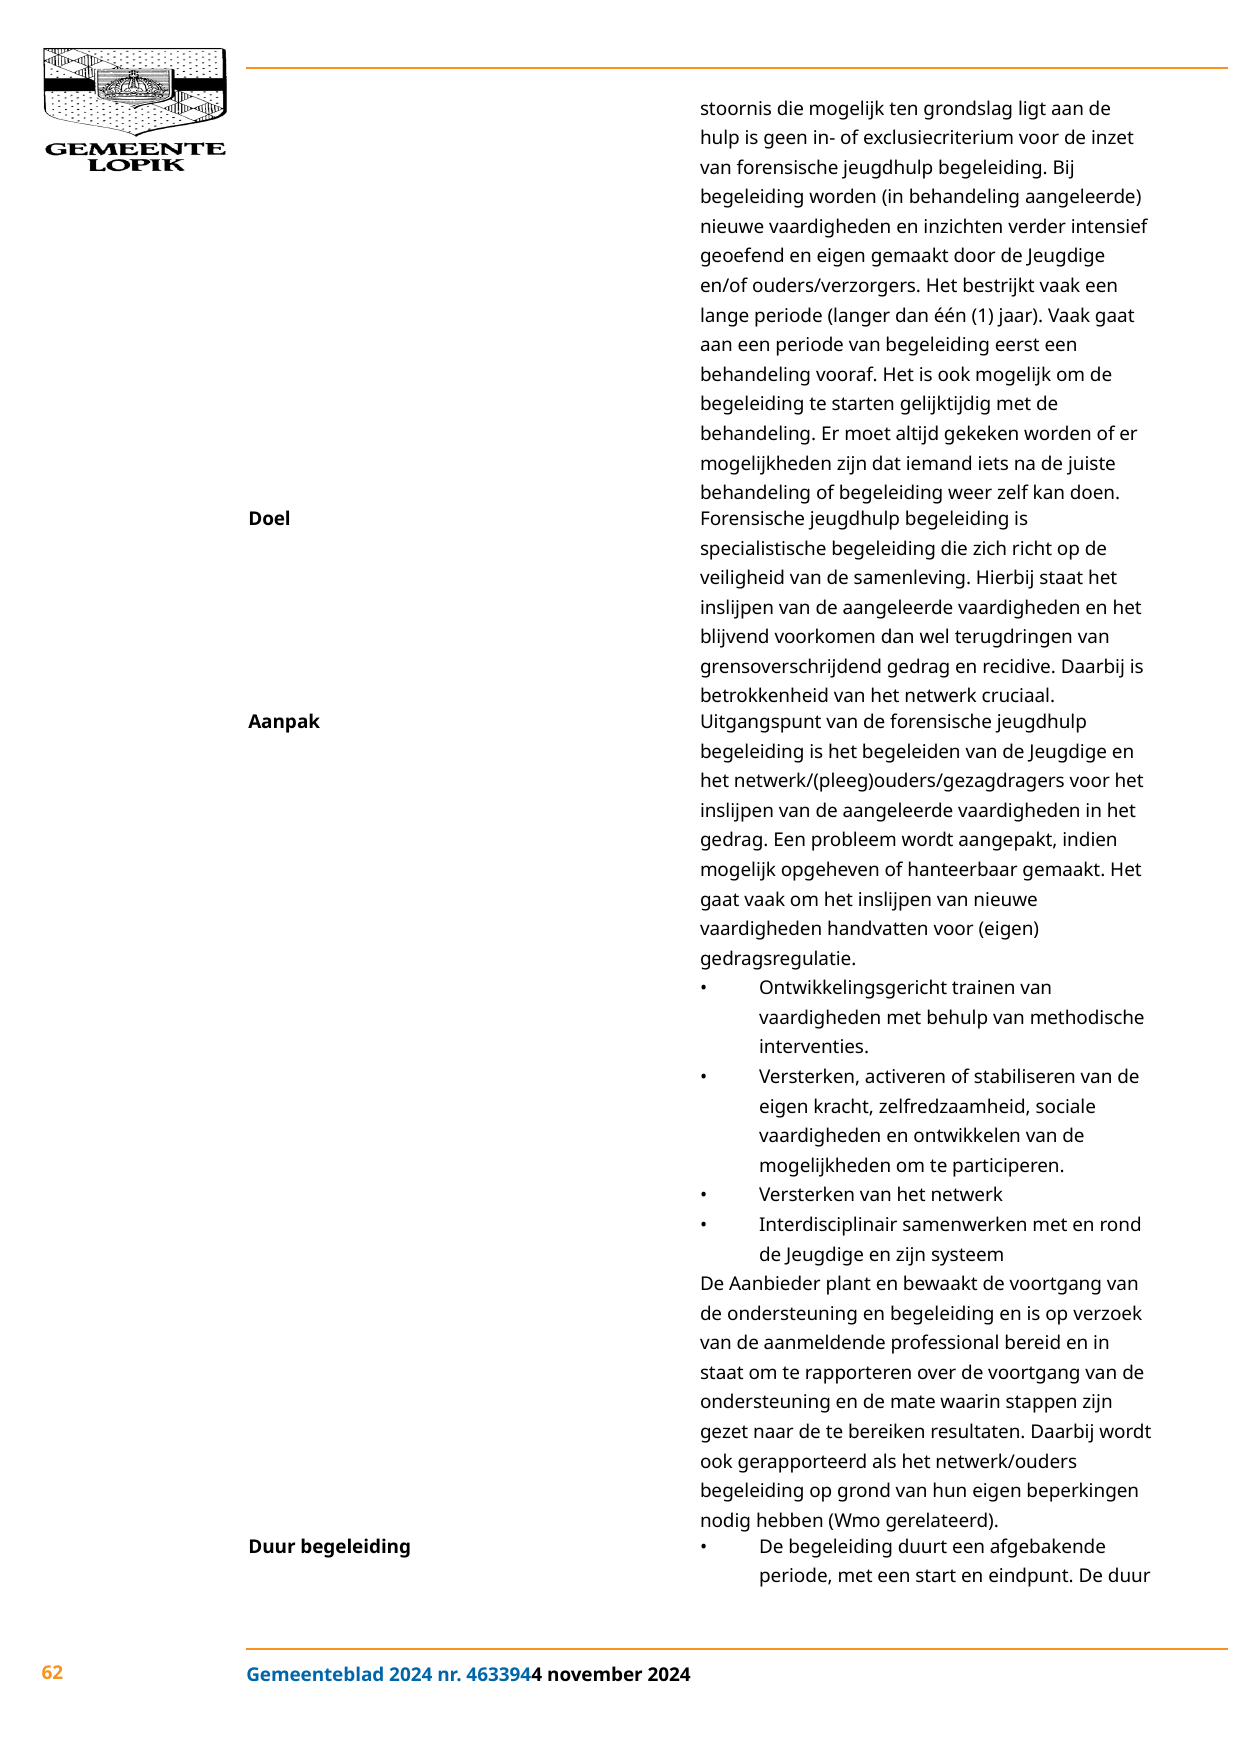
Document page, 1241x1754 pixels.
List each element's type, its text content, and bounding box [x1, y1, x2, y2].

table_cell Duur begeleiding [248, 1533, 700, 1588]
table_cell Uitgangspunt van de forensische jeugdhulp begeleiding is het begeleiden van de Jeugdige en het netwerk/(pleeg)ouders/gezagdragers voor het inslijpen van de aangeleerde vaardigheden in het gedrag. Een probleem wordt aangepakt, indien mogelijk opgeheven of hanteerbaar gemaakt. Het gaat vaak om het inslijpen van nieuwe vaardigheden handvatten voor (eigen) gedragsregulatie. Ontwikkelingsgericht trainen van vaardigheden met behulp van methodische interventies. Versterken, activeren of stabiliseren van de eigen kracht, zelfredzaamheid, sociale vaardigheden en ontwikkelen van de mogelijkheden om te participeren. Versterken van het netwerk Interdisciplinair samenwerken met en rond de Jeugdige en zijn systeem De Aanbieder plant en bewaakt de voortgang van de ondersteuning en begeleiding en is op verzoek van de aanmeldende professional bereid en in staat om te rapporteren over de voortgang van de ondersteuning en de mate waarin stappen zijn gezet naar de te bereiken resultaten. Daarbij wordt ook gerapporteerd als het netwerk/ouders begeleiding op grond van hun eigen beperkingen nodig hebben (Wmo gerelateerd). [700, 708, 1152, 1533]
table_cell [248, 95, 700, 505]
table_cell Aanpak [248, 708, 700, 1533]
table_cell Doel [248, 505, 700, 708]
picture [41, 47, 231, 172]
table_cell stoornis die mogelijk ten grondslag ligt aan de hulp is geen in- of exclusiecriterium voor de inzet van forensische jeugdhulp begeleiding. Bij begeleiding worden (in behandeling aangeleerde) nieuwe vaardigheden en inzichten verder intensief geoefend en eigen gemaakt door de Jeugdige en/of ouders/verzorgers. Het bestrijkt vaak een lange periode (langer dan één (1) jaar). Vaak gaat aan een periode van begeleiding eerst een behandeling vooraf. Het is ook mogelijk om de begeleiding te starten gelijktijdig met de behandeling. Er moet altijd gekeken worden of er mogelijkheden zijn dat iemand iets na de juiste behandeling of begeleiding weer zelf kan doen. [700, 95, 1152, 505]
table_cell De begeleiding duurt een afgebakende periode, met een start en eindpunt. De duur [700, 1533, 1152, 1588]
table_cell Forensische jeugdhulp begeleiding is specialistische begeleiding die zich richt op de veiligheid van de samenleving. Hierbij staat het inslijpen van de aangeleerde vaardigheden en het blijvend voorkomen dan wel terugdringen van grensoverschrijdend gedrag en recidive. Daarbij is betrokkenheid van het netwerk cruciaal. [700, 505, 1152, 708]
